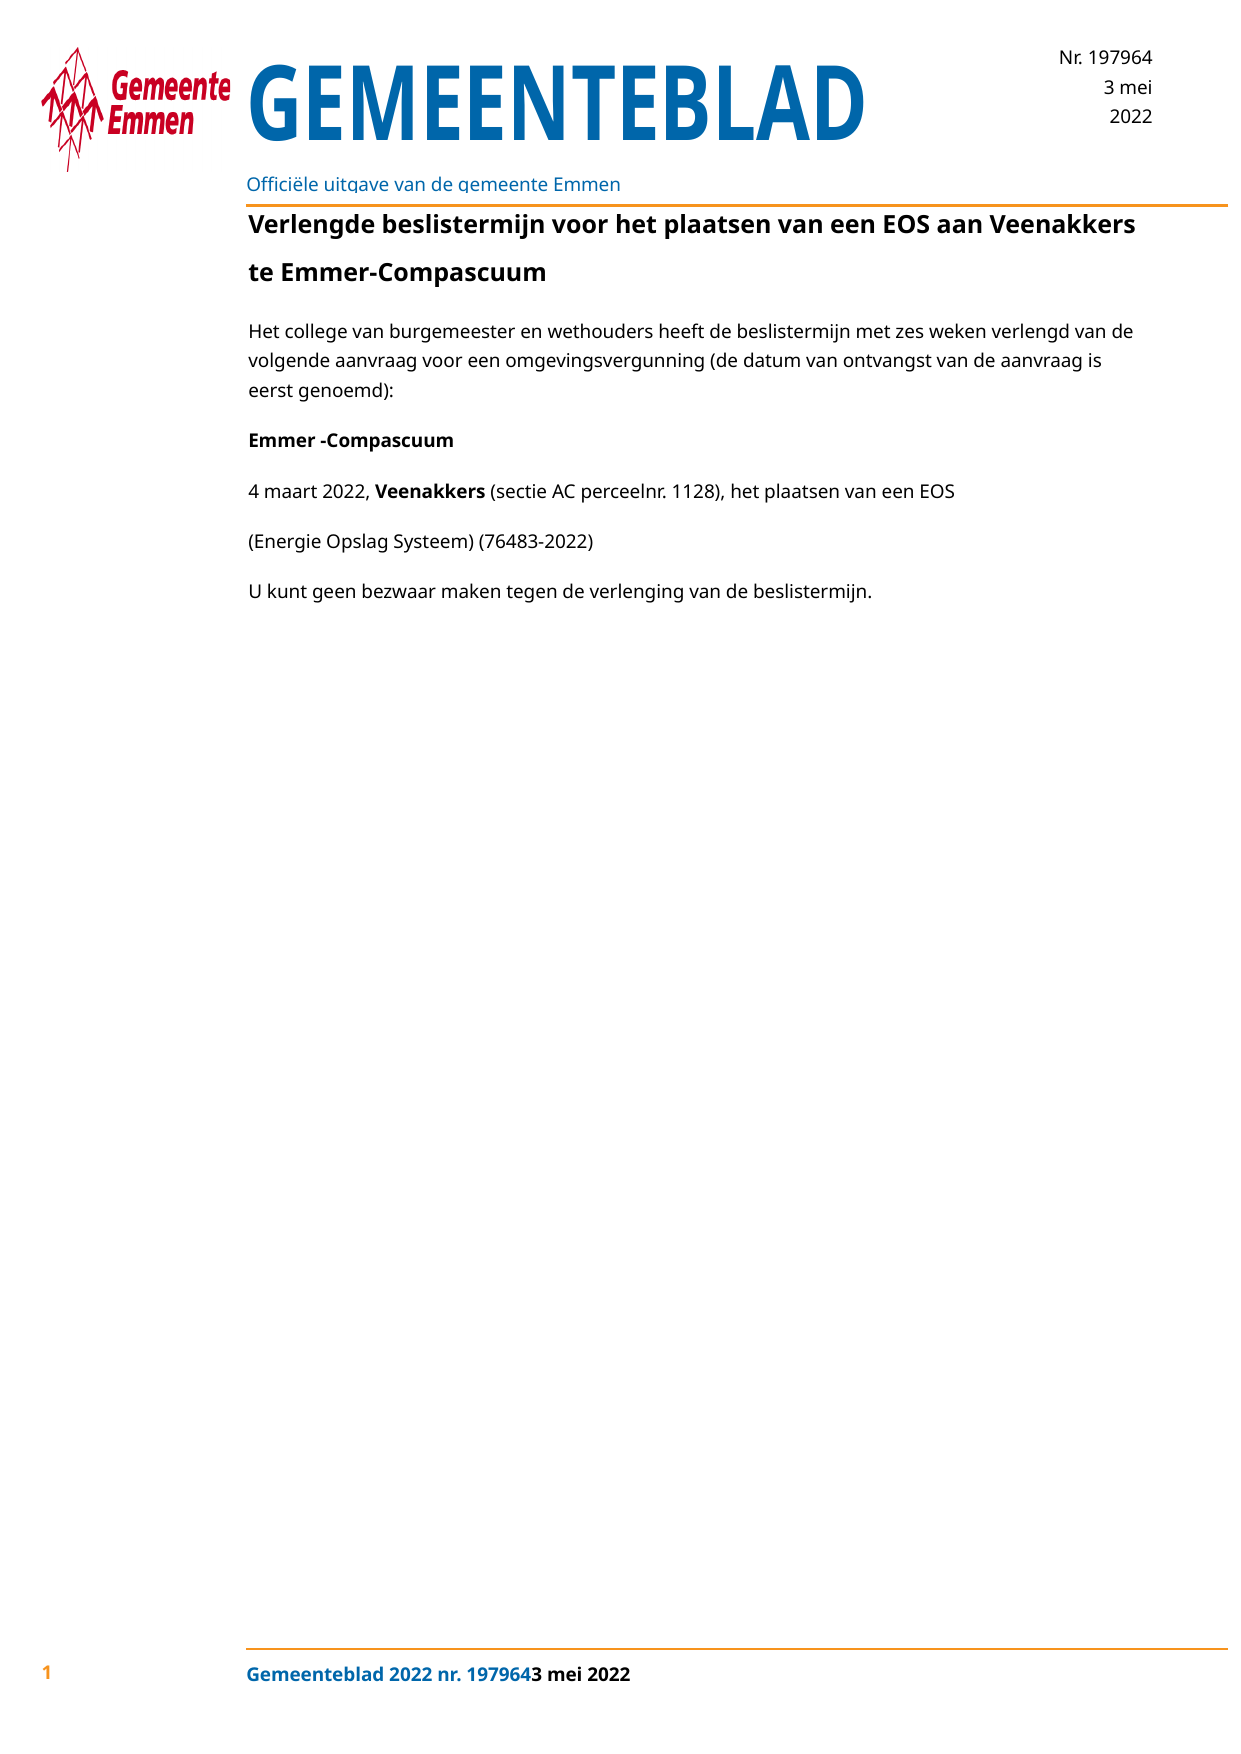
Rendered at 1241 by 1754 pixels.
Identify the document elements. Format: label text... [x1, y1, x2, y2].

text (Energie Opslag Systeem) (76483-2022) [248, 528, 1152, 554]
text 4 maart 2022, Veenakkers (sectie AC perceelnr. 1128), het plaatsen van een EOS [248, 478, 1152, 504]
text Verlengde beslistermijn voor het plaatsen van een EOS aan Veenakkers te Emmer-Compascuum [248, 207, 1152, 288]
text Het college van burgemeester en wethouders heeft de beslistermijn met zes weken verlengd van de volgende aanvraag voor een omgevingsvergunning (de datum van ontvangst van de aanvraag is eerst genoemd): [248, 318, 1152, 403]
text U kunt geen bezwaar maken tegen de verlenging van de beslistermijn. [248, 579, 1152, 604]
picture [41, 47, 231, 172]
text Emmer -Compascuum [248, 427, 1152, 453]
